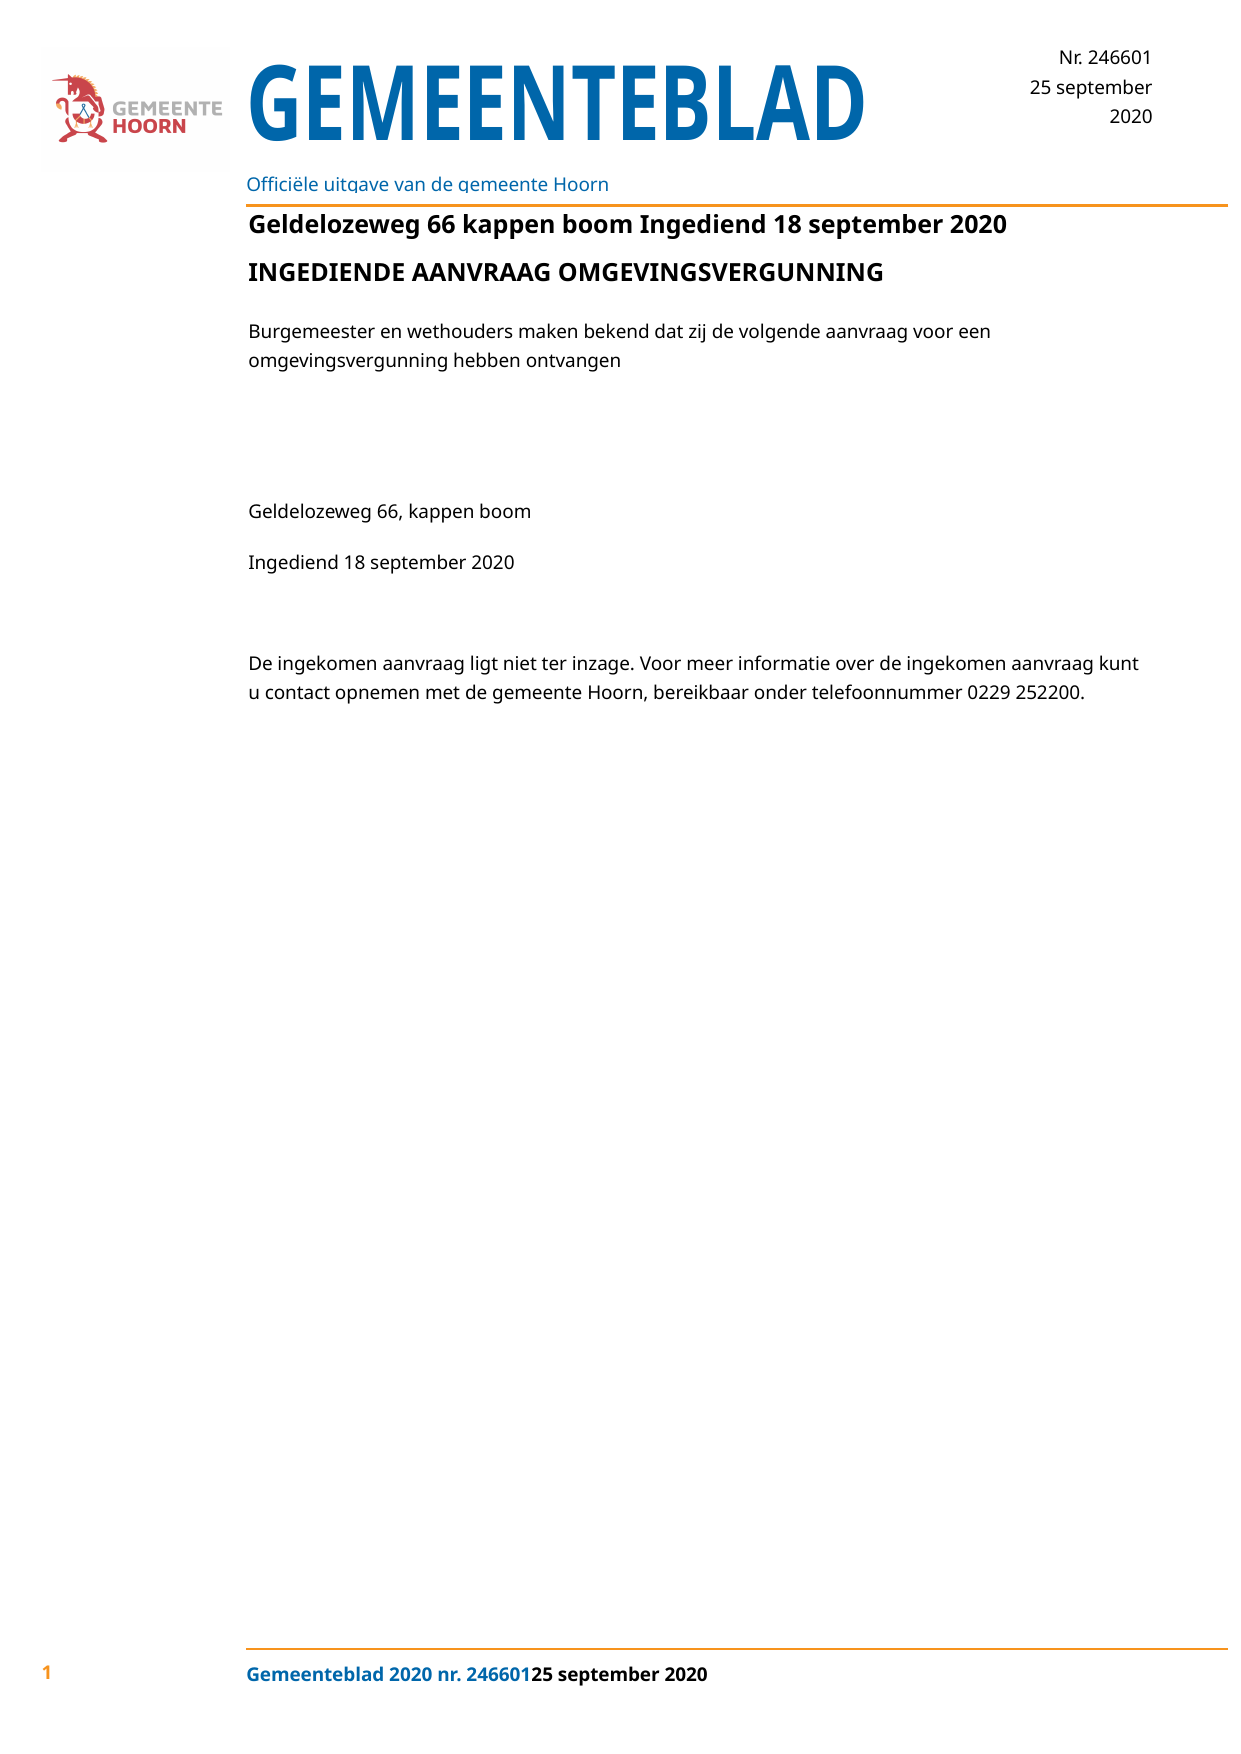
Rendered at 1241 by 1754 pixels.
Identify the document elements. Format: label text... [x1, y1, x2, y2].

text De ingekomen aanvraag ligt niet ter inzage. Voor meer informatie over de ingekomen aanvraag kunt u contact opnemen met de gemeente Hoorn, bereikbaar onder telefoonnummer 0229 252200. [248, 650, 1152, 705]
text Geldelozeweg 66 kappen boom Ingediend 18 september 2020 INGEDIENDE AANVRAAG OMGEVINGSVERGUNNING [248, 207, 1152, 288]
picture [41, 47, 231, 172]
text Burgemeester en wethouders maken bekend dat zij de volgende aanvraag voor een omgevingsvergunning hebben ontvangen [248, 318, 1152, 373]
text Geldelozeweg 66, kappen boom [248, 499, 1152, 524]
text Ingediend 18 september 2020 [248, 549, 1152, 575]
